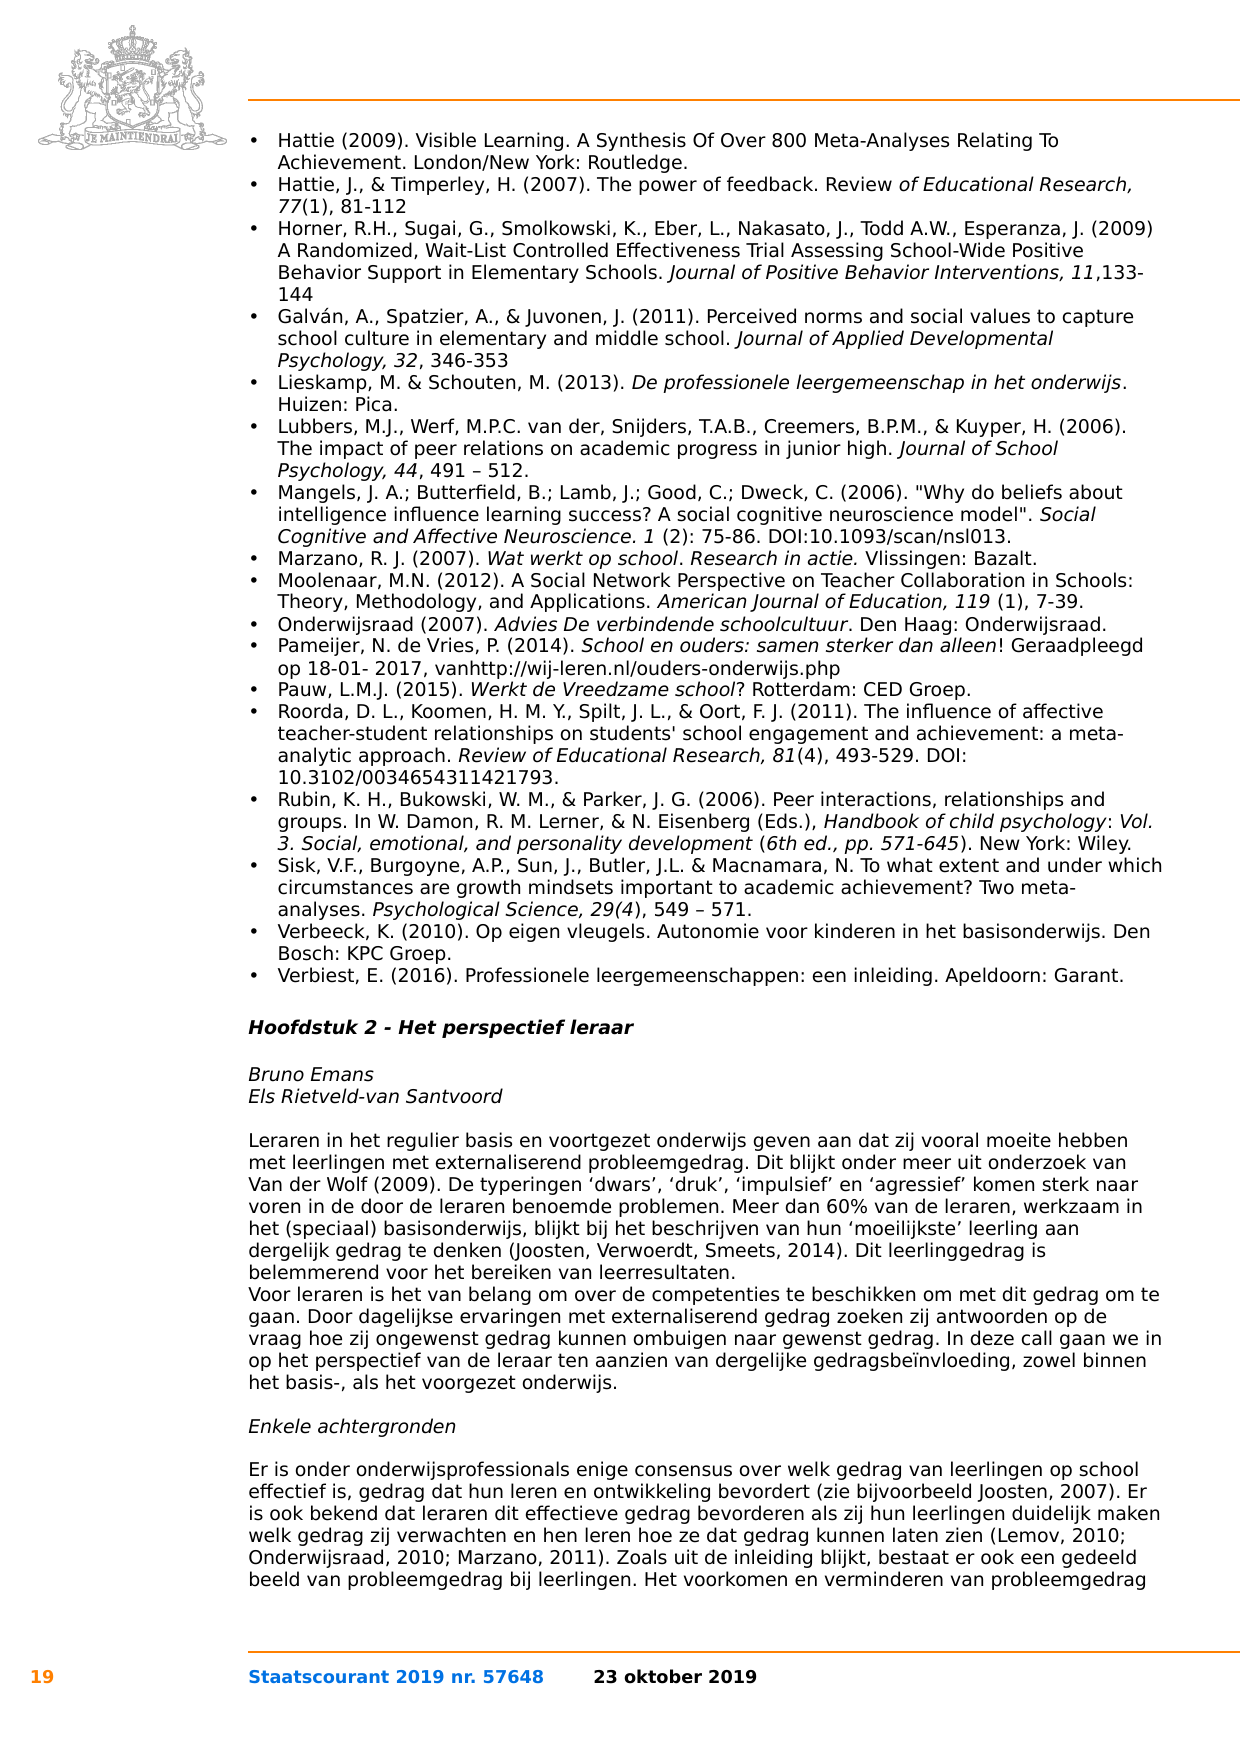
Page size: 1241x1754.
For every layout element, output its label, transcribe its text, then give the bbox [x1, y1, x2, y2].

text • Horner, R.H., Sugai, G., Smolkowski, K., Eber, L., Nakasato, J., Todd A.W., Esperanza, J. (2009) A Randomized, Wait-List Controlled Effectiveness Trial Assessing School-Wide Positive Behavior Support in Elementary Schools. Journal of Positive Behavior Interventions, 11,133-144 [248, 218, 1163, 306]
text • Hattie, J., & Timperley, H. (2007). The power of feedback. Review of Educational Research, 77(1), 81-112 [248, 174, 1163, 218]
text Els Rietveld-van Santvoord [248, 1086, 1163, 1108]
subtitle Enkele achtergronden [248, 1416, 1163, 1437]
text • Pameijer, N. de Vries, P. (2014). School en ouders: samen sterker dan alleen! Geraadpleegd op 18-01- 2017, vanhttp://wij-leren.nl/ouders-onderwijs.php [248, 635, 1163, 679]
text • Marzano, R. J. (2007). Wat werkt op school. Research in actie. Vlissingen: Bazalt. [248, 547, 1163, 569]
text • Hattie (2009). Visible Learning. A Synthesis Of Over 800 Meta-Analyses Relating To Achievement. London/New York: Routledge. [248, 130, 1163, 174]
text • Sisk, V.F., Burgoyne, A.P., Sun, J., Butler, J.L. & Macnamara, N. To what extent and under which circumstances are growth mindsets important to academic achievement? Two meta-analyses. Psychological Science, 29(4), 549 – 571. [248, 855, 1163, 921]
text • Galván, A., Spatzier, A., & Juvonen, J. (2011). Perceived norms and social values to capture school culture in elementary and middle school. Journal of Applied Developmental Psychology, 32, 346-353 [248, 306, 1163, 372]
text • Onderwijsraad (2007). Advies De verbindende schoolcultuur. Den Haag: Onderwijsraad. [248, 613, 1163, 635]
text • Lieskamp, M. & Schouten, M. (2013). De professionele leergemeenschap in het onderwijs. Huizen: Pica. [248, 372, 1163, 416]
subtitle Hoofdstuk 2 - Het perspectief leraar [248, 1017, 1163, 1039]
text • Verbiest, E. (2016). Professionele leergemeenschappen: een inleiding. Apeldoorn: Garant. [248, 965, 1163, 987]
text Voor leraren is het van belang om over de competenties te beschikken om met dit gedrag om te gaan. Door dagelijkse ervaringen met externaliserend gedrag zoeken zij antwoorden op de vraag hoe zij ongewenst gedrag kunnen ombuigen naar gewenst gedrag. In deze call gaan we in op het perspectief van de leraar ten aanzien van dergelijke gedragsbeïnvloeding, zowel binnen het basis-, als het voorgezet onderwijs. [248, 1284, 1163, 1394]
text • Verbeeck, K. (2010). Op eigen vleugels. Autonomie voor kinderen in het basisonderwijs. Den Bosch: KPC Groep. [248, 921, 1163, 965]
text • Moolenaar, M.N. (2012). A Social Network Perspective on Teacher Collaboration in Schools: Theory, Methodology, and Applications. American Journal of Education, 119 (1), 7-39. [248, 569, 1163, 613]
text • Rubin, K. H., Bukowski, W. M., & Parker, J. G. (2006). Peer interactions, relationships and groups. In W. Damon, R. M. Lerner, & N. Eisenberg (Eds.), Handbook of child psychology: Vol. 3. Social, emotional, and personality development (6th ed., pp. 571-645). New York: Wiley. [248, 789, 1163, 855]
text Er is onder onderwijsprofessionals enige consensus over welk gedrag van leerlingen op school effectief is, gedrag dat hun leren en ontwikkeling bevordert (zie bijvoorbeeld Joosten, 2007). Er is ook bekend dat leraren dit effectieve gedrag bevorderen als zij hun leerlingen duidelijk maken welk gedrag zij verwachten en hen leren hoe ze dat gedrag kunnen laten zien (Lemov, 2010; Onderwijsraad, 2010; Marzano, 2011). Zoals uit de inleiding blijkt, bestaat er ook een gedeeld beeld van probleemgedrag bij leerlingen. Het voorkomen en verminderen van probleemgedrag [248, 1459, 1163, 1591]
text • Mangels, J. A.; Butterfield, B.; Lamb, J.; Good, C.; Dweck, C. (2006). "Why do beliefs about intelligence influence learning success? A social cognitive neuroscience model". Social Cognitive and Affective Neuroscience. 1 (2): 75-86. DOI:10.1093/scan/nsl013. [248, 482, 1163, 547]
picture [38, 25, 227, 150]
text Bruno Emans [248, 1064, 1163, 1086]
text • Lubbers, M.J., Werf, M.P.C. van der, Snijders, T.A.B., Creemers, B.P.M., & Kuyper, H. (2006). The impact of peer relations on academic progress in junior high. Journal of School Psychology, 44, 491 – 512. [248, 416, 1163, 482]
text • Roorda, D. L., Koomen, H. M. Y., Spilt, J. L., & Oort, F. J. (2011). The influence of affective teacher-student relationships on students' school engagement and achievement: a meta-analytic approach. Review of Educational Research, 81(4), 493-529. DOI: 10.3102/0034654311421793. [248, 701, 1163, 789]
text Leraren in het regulier basis en voortgezet onderwijs geven aan dat zij vooral moeite hebben met leerlingen met externaliserend probleemgedrag. Dit blijkt onder meer uit onderzoek van Van der Wolf (2009). De typeringen ‘dwars’, ‘druk’, ‘impulsief’ en ‘agressief’ komen sterk naar voren in de door de leraren benoemde problemen. Meer dan 60% van de leraren, werkzaam in het (speciaal) basisonderwijs, blijkt bij het beschrijven van hun ‘moeilijkste’ leerling aan dergelijk gedrag te denken (Joosten, Verwoerdt, Smeets, 2014). Dit leerlinggedrag is belemmerend voor het bereiken van leerresultaten. [248, 1130, 1163, 1284]
text • Pauw, L.M.J. (2015). Werkt de Vreedzame school? Rotterdam: CED Groep. [248, 679, 1163, 701]
